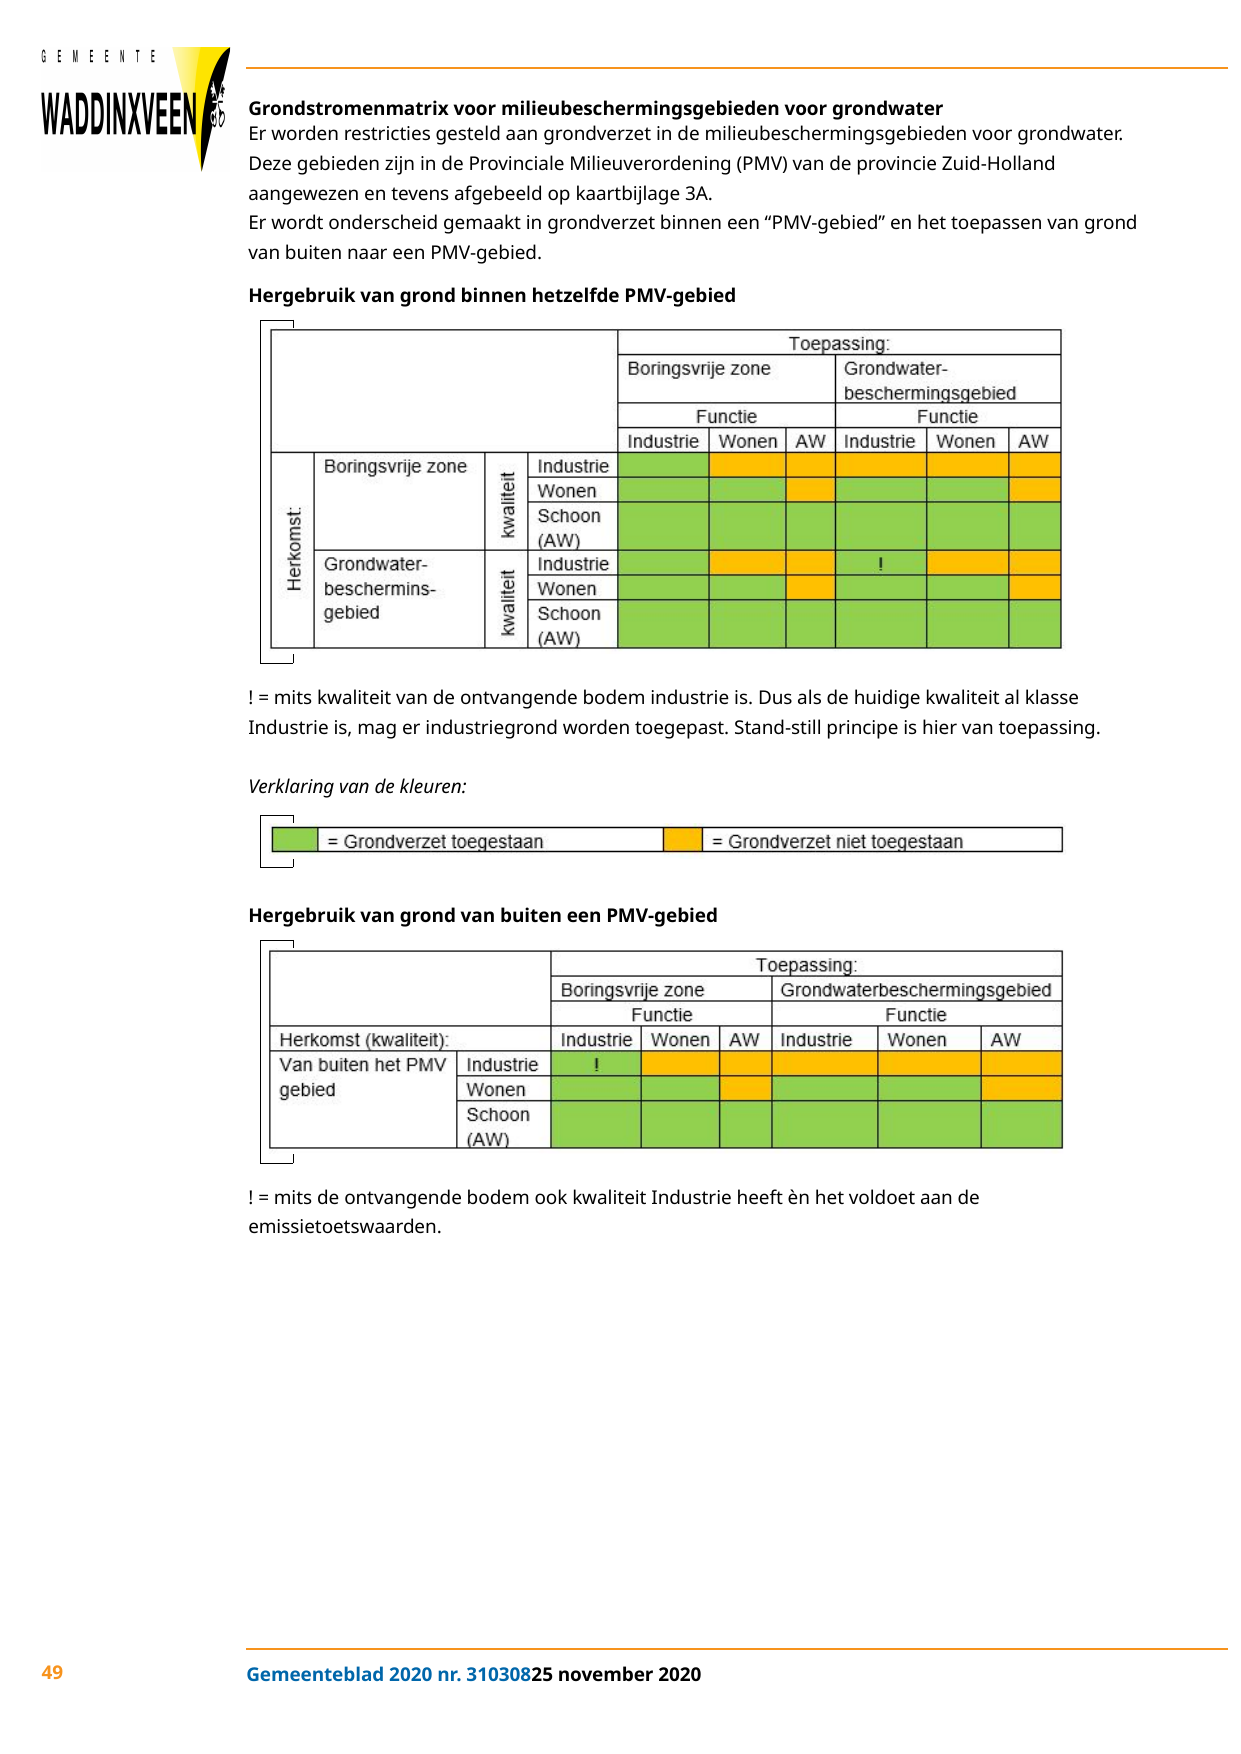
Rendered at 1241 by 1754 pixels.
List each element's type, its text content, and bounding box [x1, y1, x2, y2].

text Er worden restricties gesteld aan grondverzet in de milieubeschermingsgebieden voor grondwater. Deze gebieden zijn in de Provinciale Milieuverordening (PMV) van de provincie Zuid-Holland aangewezen en tevens afgebeeld op kaartbijlage 3A. [248, 121, 1152, 205]
text ! = mits kwaliteit van de ontvangende bodem industrie is. Dus als de huidige kwaliteit al klasse Industrie is, mag er industriegrond worden toegepast. Stand-still principe is hier van toepassing. [248, 684, 1152, 739]
picture [268, 948, 1067, 1154]
text Hergebruik van grond binnen hetzelfde PMV-gebied [248, 282, 1152, 308]
picture [268, 823, 1067, 859]
text ! = mits de ontvangende bodem ook kwaliteit Industrie heeft èn het voldoet aan de emissietoetswaarden. [248, 1184, 1152, 1239]
picture [41, 47, 231, 172]
picture [268, 328, 1067, 654]
text Grondstromenmatrix voor milieubeschermingsgebieden voor grondwater [248, 95, 1152, 121]
text Hergebruik van grond van buiten een PMV-gebied [248, 902, 1152, 928]
text Er wordt onderscheid gemaakt in grondverzet binnen een “PMV-gebied” en het toepassen van grond van buiten naar een PMV-gebied. [248, 209, 1152, 264]
text Verklaring van de kleuren: [248, 773, 1152, 799]
